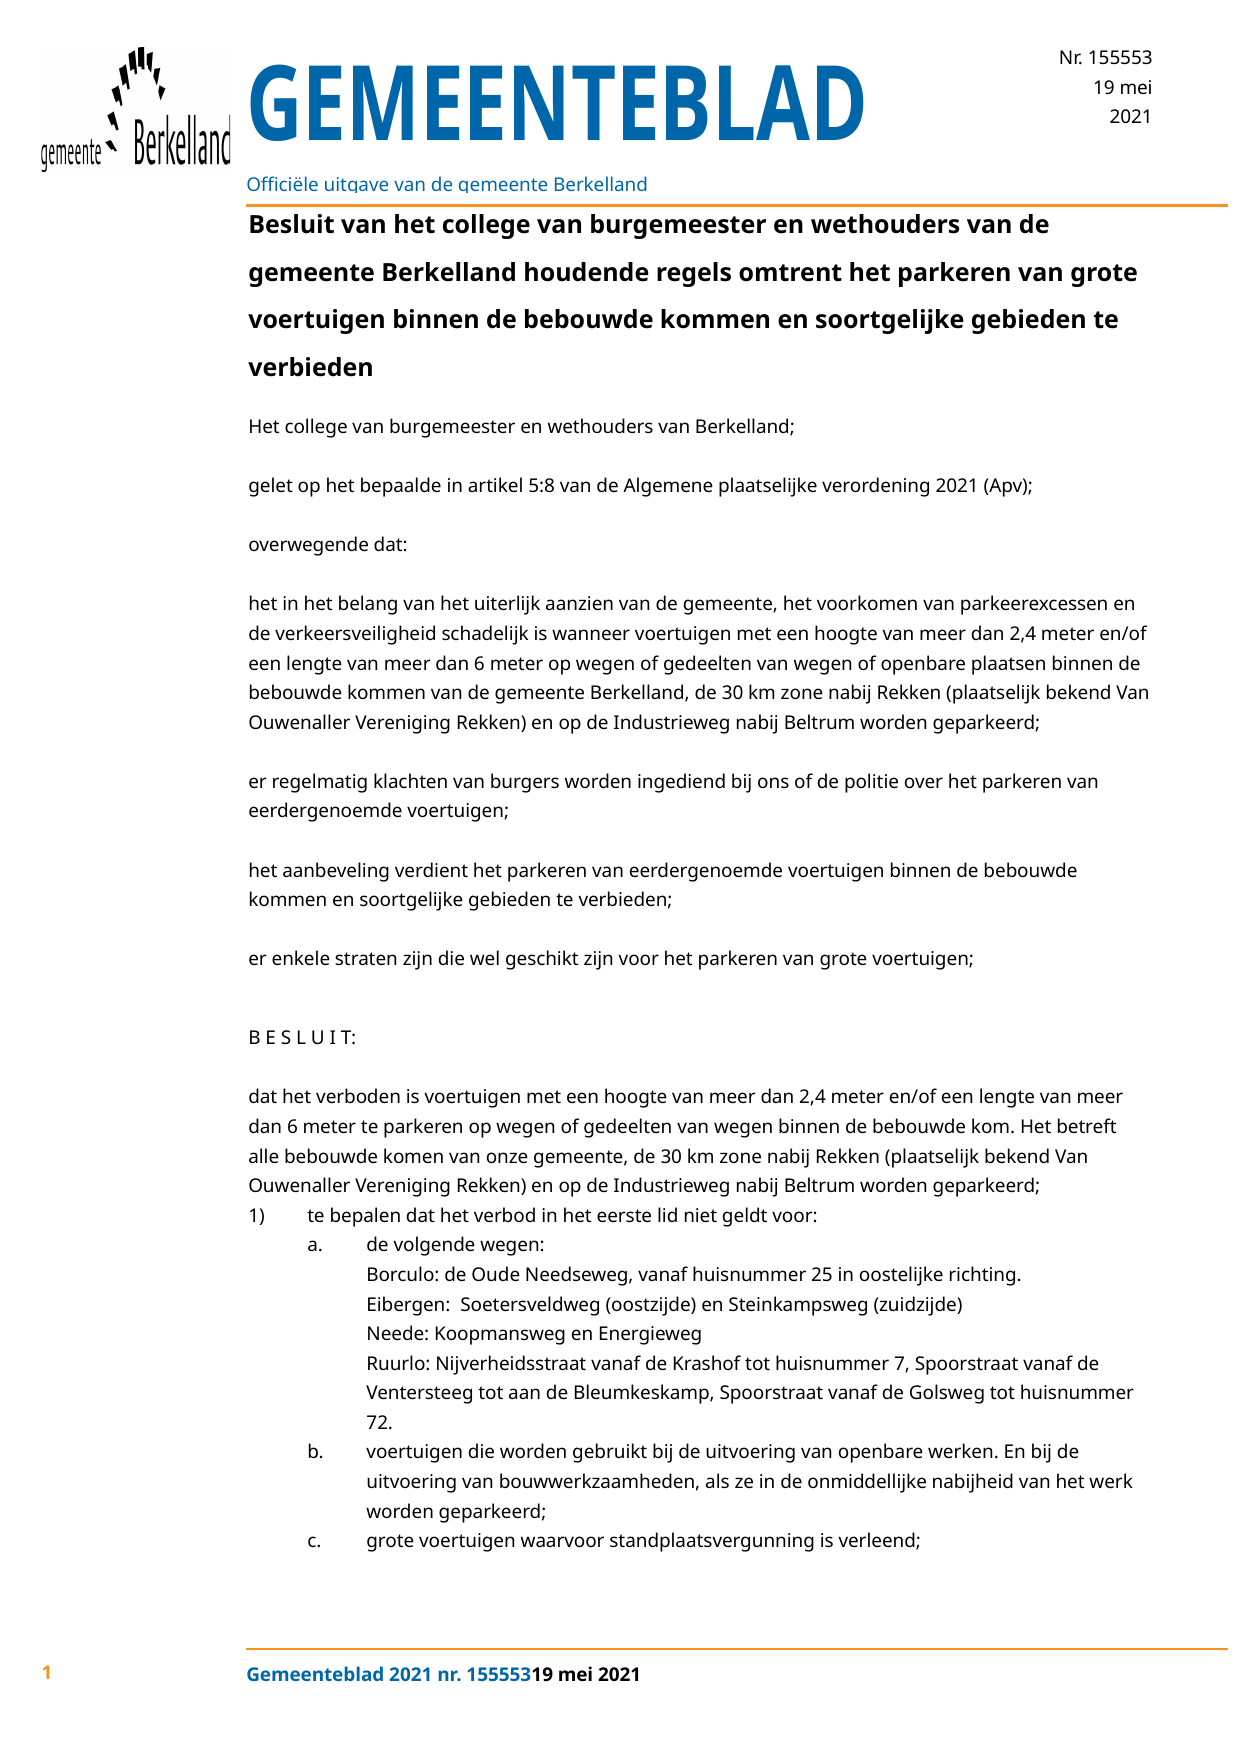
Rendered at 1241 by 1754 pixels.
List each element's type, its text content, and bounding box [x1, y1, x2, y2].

text het in het belang van het uiterlijk aanzien van de gemeente, het voorkomen van parkeerexcessen en de verkeersveiligheid schadelijk is wanneer voertuigen met een hoogte van meer dan 2,4 meter en/of een lengte van meer dan 6 meter op wegen of gedeelten van wegen of openbare plaatsen binnen de bebouwde kommen van de gemeente Berkelland, de 30 km zone nabij Rekken (plaatselijk bekend Van Ouwenaller Vereniging Rekken) en op de Industrieweg nabij Beltrum worden geparkeerd; [248, 591, 1152, 735]
list Neede: Koopmansweg en Energieweg [307, 1320, 1152, 1346]
text B E S L U I T: [248, 1024, 1152, 1050]
text het aanbeveling verdient het parkeren van eerdergenoemde voertuigen binnen de bebouwde kommen en soortgelijke gebieden te verbieden; [248, 857, 1152, 912]
list Ruurlo: Nijverheidsstraat vanaf de Krashof tot huisnummer 7, Spoorstraat vanaf de Ventersteeg tot aan de Bleumkeskamp, Spoorstraat vanaf de Golsweg tot huisnummer 72. [307, 1350, 1152, 1435]
list te bepalen dat het verbod in het eerste lid niet geldt voor: [248, 1202, 1152, 1228]
list de volgende wegen: [307, 1232, 1152, 1257]
list grote voertuigen waarvoor standplaatsvergunning is verleend; [307, 1527, 1152, 1553]
text gelet op het bepaalde in artikel 5:8 van de Algemene plaatselijke verordening 2021 (Apv); [248, 472, 1152, 498]
list Eibergen: Soetersveldweg (oostzijde) en Steinkampsweg (zuidzijde) [307, 1291, 1152, 1316]
picture [41, 47, 231, 172]
text overwegende dat: [248, 531, 1152, 557]
text dat het verboden is voertuigen met een hoogte van meer dan 2,4 meter en/of een lengte van meer dan 6 meter te parkeren op wegen of gedeelten van wegen binnen de bebouwde kom. Het betreft alle bebouwde komen van onze gemeente, de 30 km zone nabij Rekken (plaatselijk bekend Van Ouwenaller Vereniging Rekken) en op de Industrieweg nabij Beltrum worden geparkeerd; [248, 1084, 1152, 1198]
list voertuigen die worden gebruikt bij de uitvoering van openbare werken. En bij de uitvoering van bouwwerkzaamheden, als ze in de onmiddellijke nabijheid van het werk worden geparkeerd; [307, 1439, 1152, 1523]
text Besluit van het college van burgemeester en wethouders van de gemeente Berkelland houdende regels omtrent het parkeren van grote voertuigen binnen de bebouwde kommen en soortgelijke gebieden te verbieden [248, 207, 1152, 384]
text er regelmatig klachten van burgers worden ingediend bij ons of de politie over het parkeren van eerdergenoemde voertuigen; [248, 768, 1152, 823]
list Borculo: de Oude Needseweg, vanaf huisnummer 25 in oostelijke richting. [307, 1261, 1152, 1287]
text er enkele straten zijn die wel geschikt zijn voor het parkeren van grote voertuigen; [248, 946, 1152, 971]
text Het college van burgemeester en wethouders van Berkelland; [248, 413, 1152, 439]
